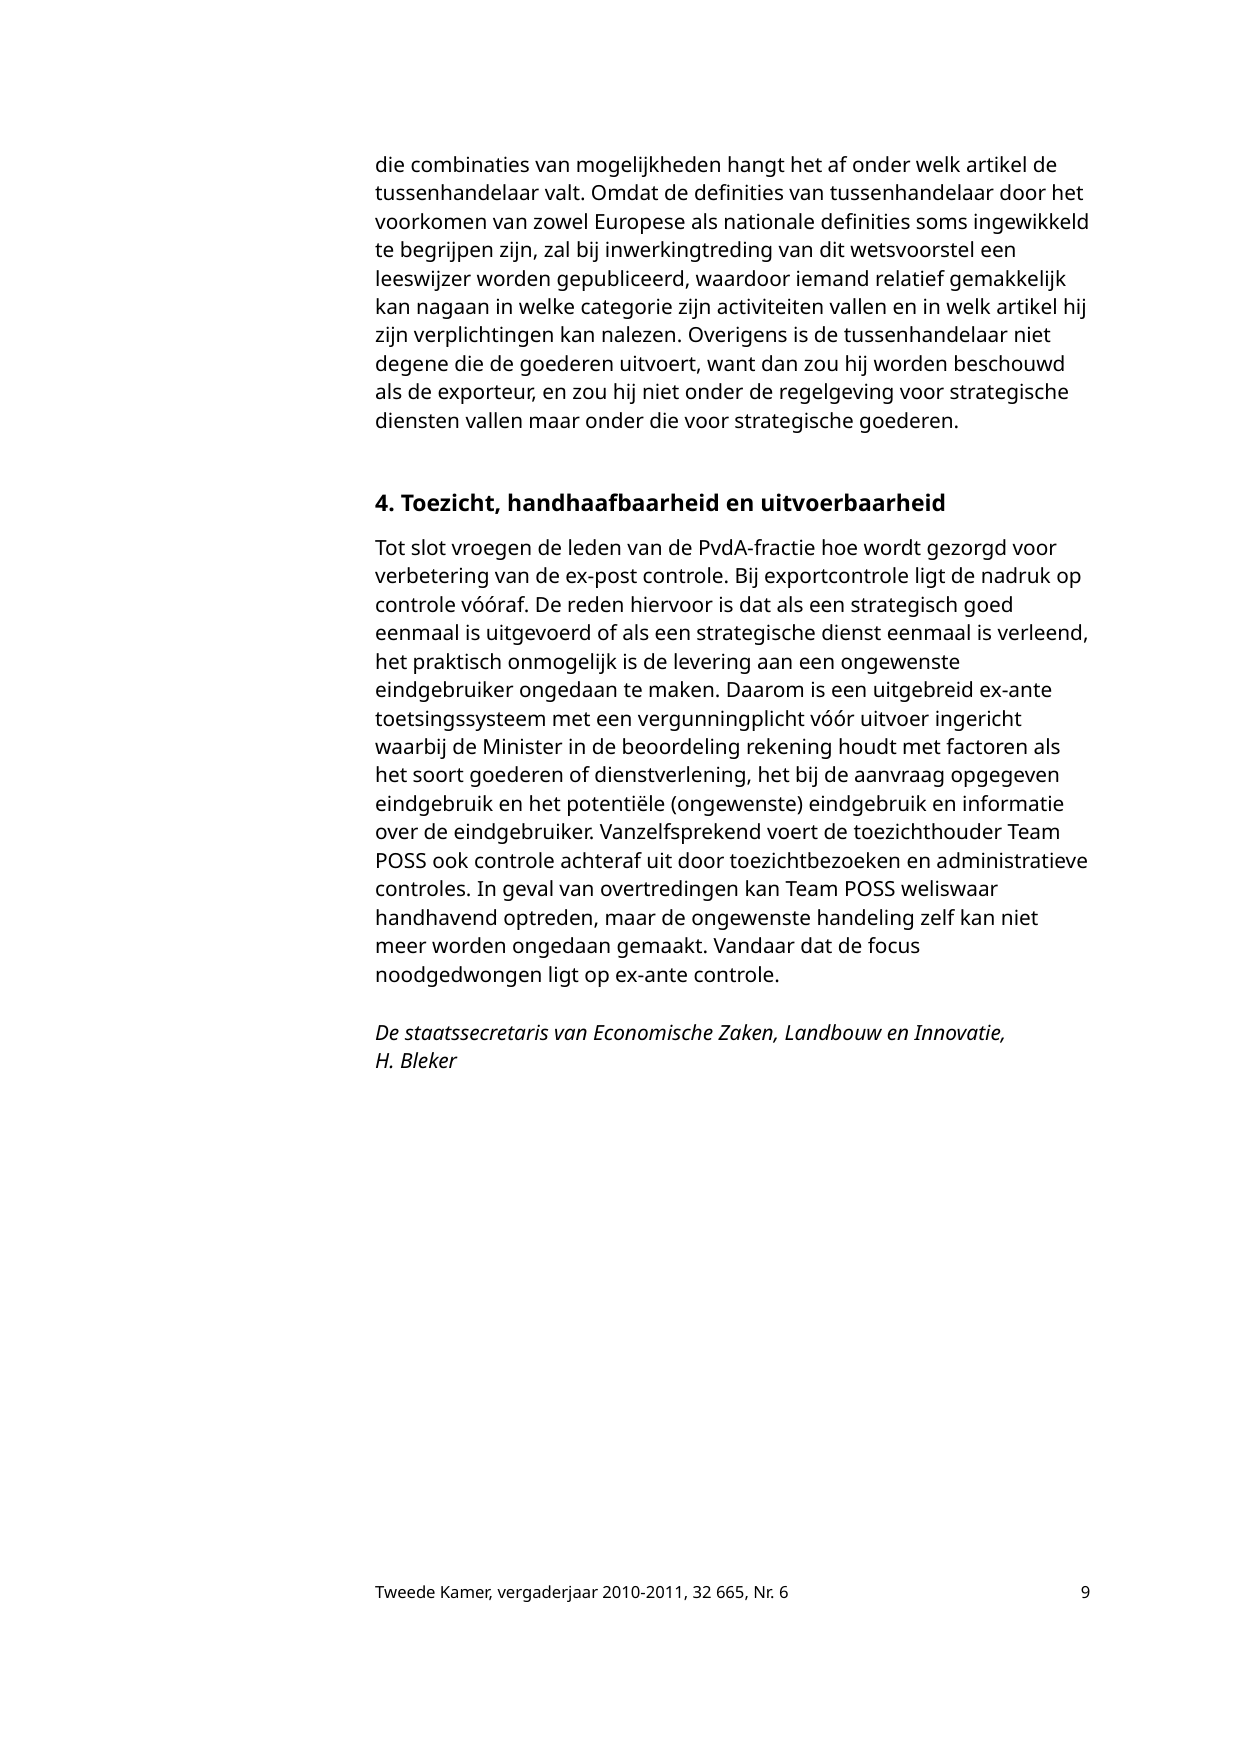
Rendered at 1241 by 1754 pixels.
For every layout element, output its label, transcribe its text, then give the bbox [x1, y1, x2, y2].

subtitle 4. Toezicht, handhaafbaarheid en uitvoerbaarheid [375, 487, 1090, 518]
text H. Bleker [375, 1047, 1090, 1075]
text die combinaties van mogelijkheden hangt het af onder welk artikel de tussenhandelaar valt. Omdat de definities van tussenhandelaar door het voorkomen van zowel Europese als nationale definities soms ingewikkeld te begrijpen zijn, zal bij inwerkingtreding van dit wetsvoorstel een leeswijzer worden gepubliceerd, waardoor iemand relatief gemakkelijk kan nagaan in welke categorie zijn activiteiten vallen en in welk artikel hij zijn verplichtingen kan nalezen. Overigens is de tussenhandelaar niet degene die de goederen uitvoert, want dan zou hij worden beschouwd als de exporteur, en zou hij niet onder de regelgeving voor strategische diensten vallen maar onder die voor strategische goederen. [375, 150, 1090, 434]
text De staatssecretaris van Economische Zaken, Landbouw en Innovatie, [375, 1018, 1090, 1047]
text Tot slot vroegen de leden van de PvdA-fractie hoe wordt gezorgd voor verbetering van de ex-post controle. Bij exportcontrole ligt de nadruk op controle vóóraf. De reden hiervoor is dat als een strategisch goed eenmaal is uitgevoerd of als een strategische dienst eenmaal is verleend, het praktisch onmogelijk is de levering aan een ongewenste eindgebruiker ongedaan te maken. Daarom is een uitgebreid ex-ante toetsingssysteem met een vergunningplicht vóór uitvoer ingericht waarbij de Minister in de beoordeling rekening houdt met factoren als het soort goederen of dienstverlening, het bij de aanvraag opgegeven eindgebruik en het potentiële (ongewenste) eindgebruik en informatie over de eindgebruiker. Vanzelfsprekend voert de toezichthouder Team POSS ook controle achteraf uit door toezichtbezoeken en administratieve controles. In geval van overtredingen kan Team POSS weliswaar handhavend optreden, maar de ongewenste handeling zelf kan niet meer worden ongedaan gemaakt. Vandaar dat de focus noodgedwongen ligt op ex-ante controle. [375, 533, 1090, 988]
